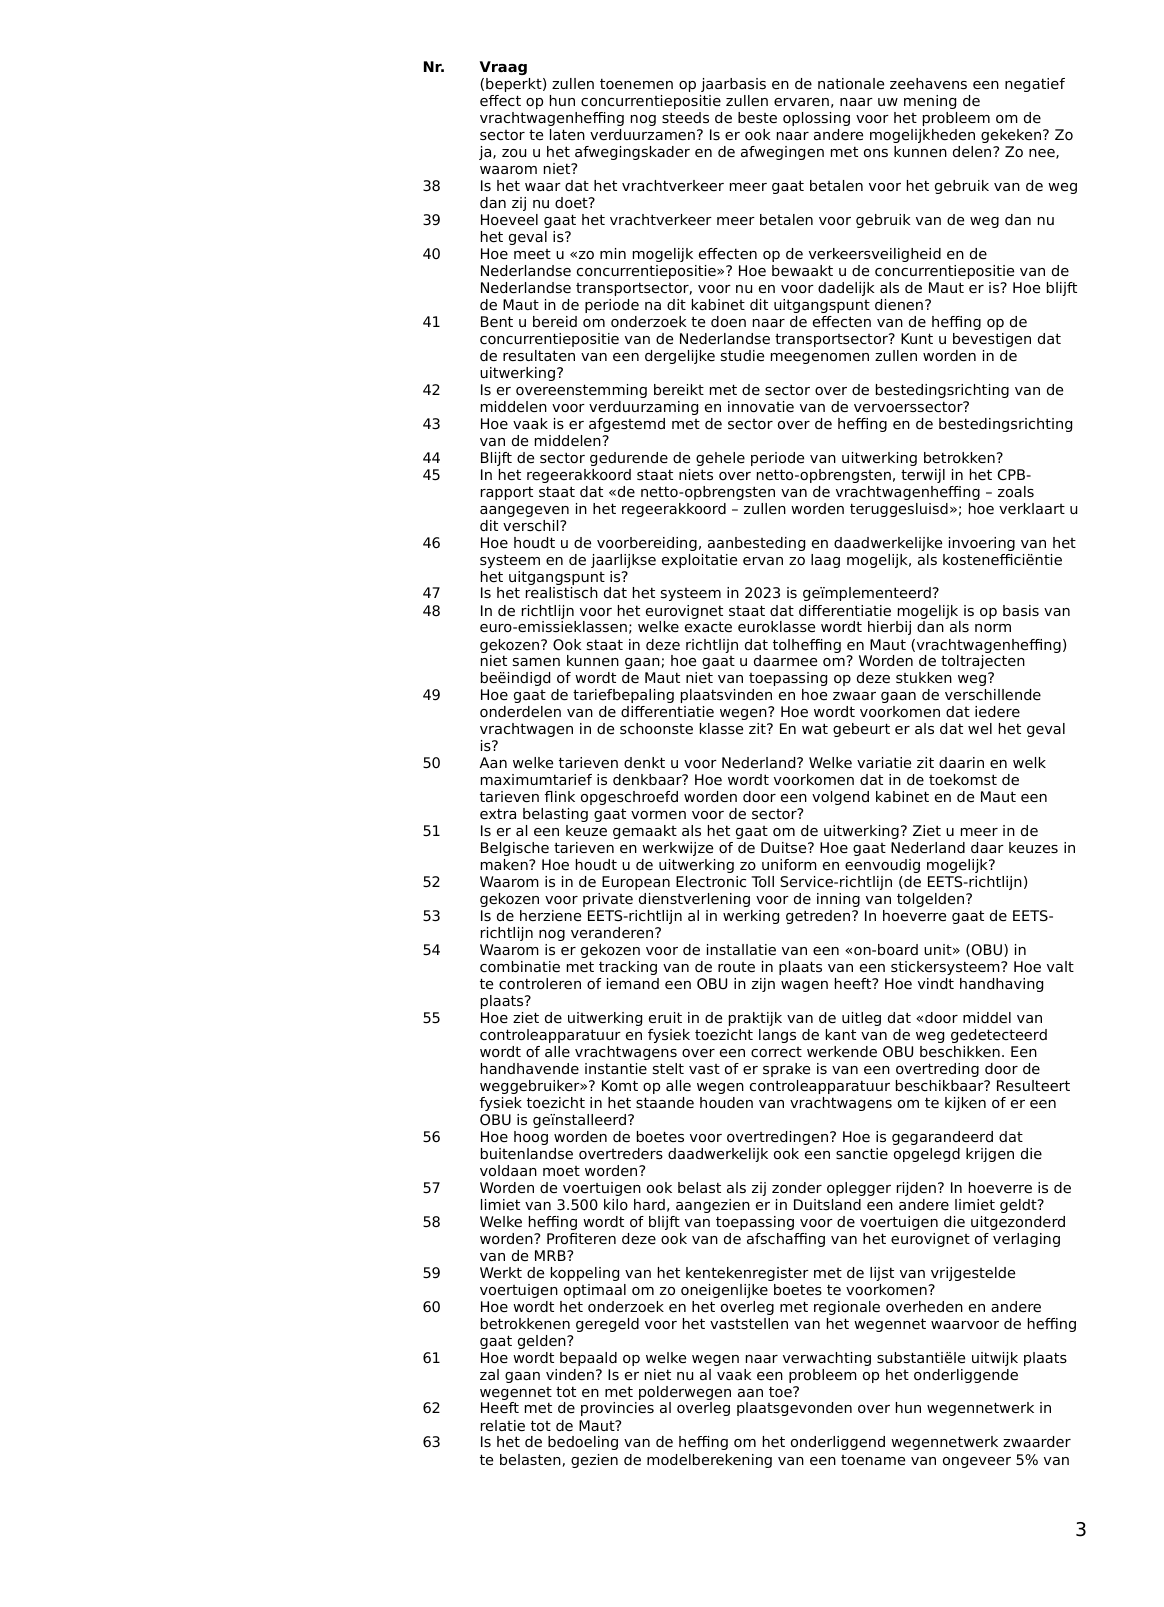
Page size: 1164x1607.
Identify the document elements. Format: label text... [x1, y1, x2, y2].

table_cell Hoe ziet de uitwerking eruit in de praktijk van de uitleg dat «door middel van controleapparatuur en fysiek toezicht langs de kant van de weg gedetecteerd wordt of alle vrachtwagens over een correct werkende OBU beschikken. Een handhavende instantie stelt vast of er sprake is van een overtreding door de weggebruiker»? Komt op alle wegen controleapparatuur beschikbaar? Resulteert fysiek toezicht in het staande houden van vrachtwagens om te kijken of er een OBU is geïnstalleerd? [474, 1010, 1087, 1129]
table_cell Is het de bedoeling van de heffing om het onderliggend wegennetwerk zwaarder te belasten, gezien de modelberekening van een toename van ongeveer 5% van [474, 1434, 1087, 1468]
table_cell 57 [422, 1180, 473, 1214]
table_cell 63 [422, 1434, 473, 1468]
table_cell 56 [422, 1129, 473, 1180]
table_cell Worden de voertuigen ook belast als zij zonder oplegger rijden? In hoeverre is de limiet van 3.500 kilo hard, aangezien er in Duitsland een andere limiet geldt? [474, 1180, 1087, 1214]
table_cell Hoe wordt bepaald op welke wegen naar verwachting substantiële uitwijk plaats zal gaan vinden? Is er niet nu al vaak een probleem op het onderliggende wegennet tot en met polderwegen aan toe? [474, 1350, 1087, 1400]
table_cell [422, 76, 473, 178]
table_cell Hoe houdt u de voorbereiding, aanbesteding en daadwerkelijke invoering van het systeem en de jaarlijkse exploitatie ervan zo laag mogelijk, als kostenefficiëntie het uitgangspunt is? [474, 535, 1087, 585]
table_cell 51 [422, 823, 473, 874]
table_header Nr. [422, 59, 473, 76]
table_cell Hoe meet u «zo min mogelijk effecten op de verkeersveiligheid en de Nederlandse concurrentiepositie»? Hoe bewaakt u de concurrentiepositie van de Nederlandse transportsector, voor nu en voor dadelijk als de Maut er is? Hoe blijft de Maut in de periode na dit kabinet dit uitgangspunt dienen? [474, 246, 1087, 314]
table_cell 46 [422, 535, 473, 585]
table_cell 60 [422, 1299, 473, 1349]
table_cell Is de herziene EETS-richtlijn al in werking getreden? In hoeverre gaat de EETS-richtlijn nog veranderen? [474, 908, 1087, 942]
table_cell 52 [422, 874, 473, 908]
table_cell In de richtlijn voor het eurovignet staat dat differentiatie mogelijk is op basis van euro-emissieklassen; welke exacte euroklasse wordt hierbij dan als norm gekozen? Ook staat in deze richtlijn dat tolheffing en Maut (vrachtwagenheffing) niet samen kunnen gaan; hoe gaat u daarmee om? Worden de toltrajecten beëindigd of wordt de Maut niet van toepassing op deze stukken weg? [474, 603, 1087, 687]
table_cell 54 [422, 942, 473, 1010]
table_cell Hoe hoog worden de boetes voor overtredingen? Hoe is gegarandeerd dat buitenlandse overtreders daadwerkelijk ook een sanctie opgelegd krijgen die voldaan moet worden? [474, 1129, 1087, 1180]
table_cell 47 [422, 585, 473, 602]
table_cell Heeft met de provincies al overleg plaatsgevonden over hun wegennetwerk in relatie tot de Maut? [474, 1400, 1087, 1434]
table_cell Is er al een keuze gemaakt als het gaat om de uitwerking? Ziet u meer in de Belgische tarieven en werkwijze of de Duitse? Hoe gaat Nederland daar keuzes in maken? Hoe houdt u de uitwerking zo uniform en eenvoudig mogelijk? [474, 823, 1087, 874]
table_cell 44 [422, 450, 473, 467]
table_cell Is het waar dat het vrachtverkeer meer gaat betalen voor het gebruik van de weg dan zij nu doet? [474, 178, 1087, 212]
table_cell Aan welke tarieven denkt u voor Nederland? Welke variatie zit daarin en welk maximumtarief is denkbaar? Hoe wordt voorkomen dat in de toekomst de tarieven flink opgeschroefd worden door een volgend kabinet en de Maut een extra belasting gaat vormen voor de sector? [474, 755, 1087, 823]
table_cell 53 [422, 908, 473, 942]
table_cell Bent u bereid om onderzoek te doen naar de effecten van de heffing op de concurrentiepositie van de Nederlandse transportsector? Kunt u bevestigen dat de resultaten van een dergelijke studie meegenomen zullen worden in de uitwerking? [474, 314, 1087, 382]
table_cell Hoe gaat de tariefbepaling plaatsvinden en hoe zwaar gaan de verschillende onderdelen van de differentiatie wegen? Hoe wordt voorkomen dat iedere vrachtwagen in de schoonste klasse zit? En wat gebeurt er als dat wel het geval is? [474, 687, 1087, 755]
table_cell Blijft de sector gedurende de gehele periode van uitwerking betrokken? [474, 450, 1087, 467]
table_cell (beperkt) zullen toenemen op jaarbasis en de nationale zeehavens een negatief effect op hun concurrentiepositie zullen ervaren, naar uw mening de vrachtwagenheffing nog steeds de beste oplossing voor het probleem om de sector te laten verduurzamen? Is er ook naar andere mogelijkheden gekeken? Zo ja, zou u het afwegingskader en de afwegingen met ons kunnen delen? Zo nee, waarom niet? [474, 76, 1087, 178]
table_cell 38 [422, 178, 473, 212]
table_cell 45 [422, 467, 473, 534]
table_cell 58 [422, 1214, 473, 1264]
table_cell 49 [422, 687, 473, 755]
table_cell Welke heffing wordt of blijft van toepassing voor de voertuigen die uitgezonderd worden? Profiteren deze ook van de afschaffing van het eurovignet of verlaging van de MRB? [474, 1214, 1087, 1264]
table_cell 61 [422, 1350, 473, 1400]
table_cell Is het realistisch dat het systeem in 2023 is geïmplementeerd? [474, 585, 1087, 602]
table_cell Hoe wordt het onderzoek en het overleg met regionale overheden en andere betrokkenen geregeld voor het vaststellen van het wegennet waarvoor de heffing gaat gelden? [474, 1299, 1087, 1349]
table_cell Werkt de koppeling van het kentekenregister met de lijst van vrijgestelde voertuigen optimaal om zo oneigenlijke boetes te voorkomen? [474, 1265, 1087, 1298]
table_cell 48 [422, 603, 473, 687]
table_cell 55 [422, 1010, 473, 1129]
table_cell Waarom is er gekozen voor de installatie van een «on-board unit» (OBU) in combinatie met tracking van de route in plaats van een stickersysteem? Hoe valt te controleren of iemand een OBU in zijn wagen heeft? Hoe vindt handhaving plaats? [474, 942, 1087, 1010]
table_cell 59 [422, 1265, 473, 1298]
table_cell Waarom is in de European Electronic Toll Service-richtlijn (de EETS-richtlijn) gekozen voor private dienstverlening voor de inning van tolgelden? [474, 874, 1087, 908]
table_cell 42 [422, 382, 473, 416]
table_cell 62 [422, 1400, 473, 1434]
table_cell Is er overeenstemming bereikt met de sector over de bestedingsrichting van de middelen voor verduurzaming en innovatie van de vervoerssector? [474, 382, 1087, 416]
table_cell 41 [422, 314, 473, 382]
table_cell Hoeveel gaat het vrachtverkeer meer betalen voor gebruik van de weg dan nu het geval is? [474, 212, 1087, 246]
table_cell 50 [422, 755, 473, 823]
table_cell 39 [422, 212, 473, 246]
table_cell Hoe vaak is er afgestemd met de sector over de heffing en de bestedingsrichting van de middelen? [474, 416, 1087, 449]
table_header Vraag [474, 59, 1087, 76]
table_cell In het regeerakkoord staat niets over netto-opbrengsten, terwijl in het CPB-rapport staat dat «de netto-opbrengsten van de vrachtwagenheffing – zoals aangegeven in het regeerakkoord – zullen worden teruggesluisd»; hoe verklaart u dit verschil? [474, 467, 1087, 534]
table_cell 40 [422, 246, 473, 314]
table_cell 43 [422, 416, 473, 449]
